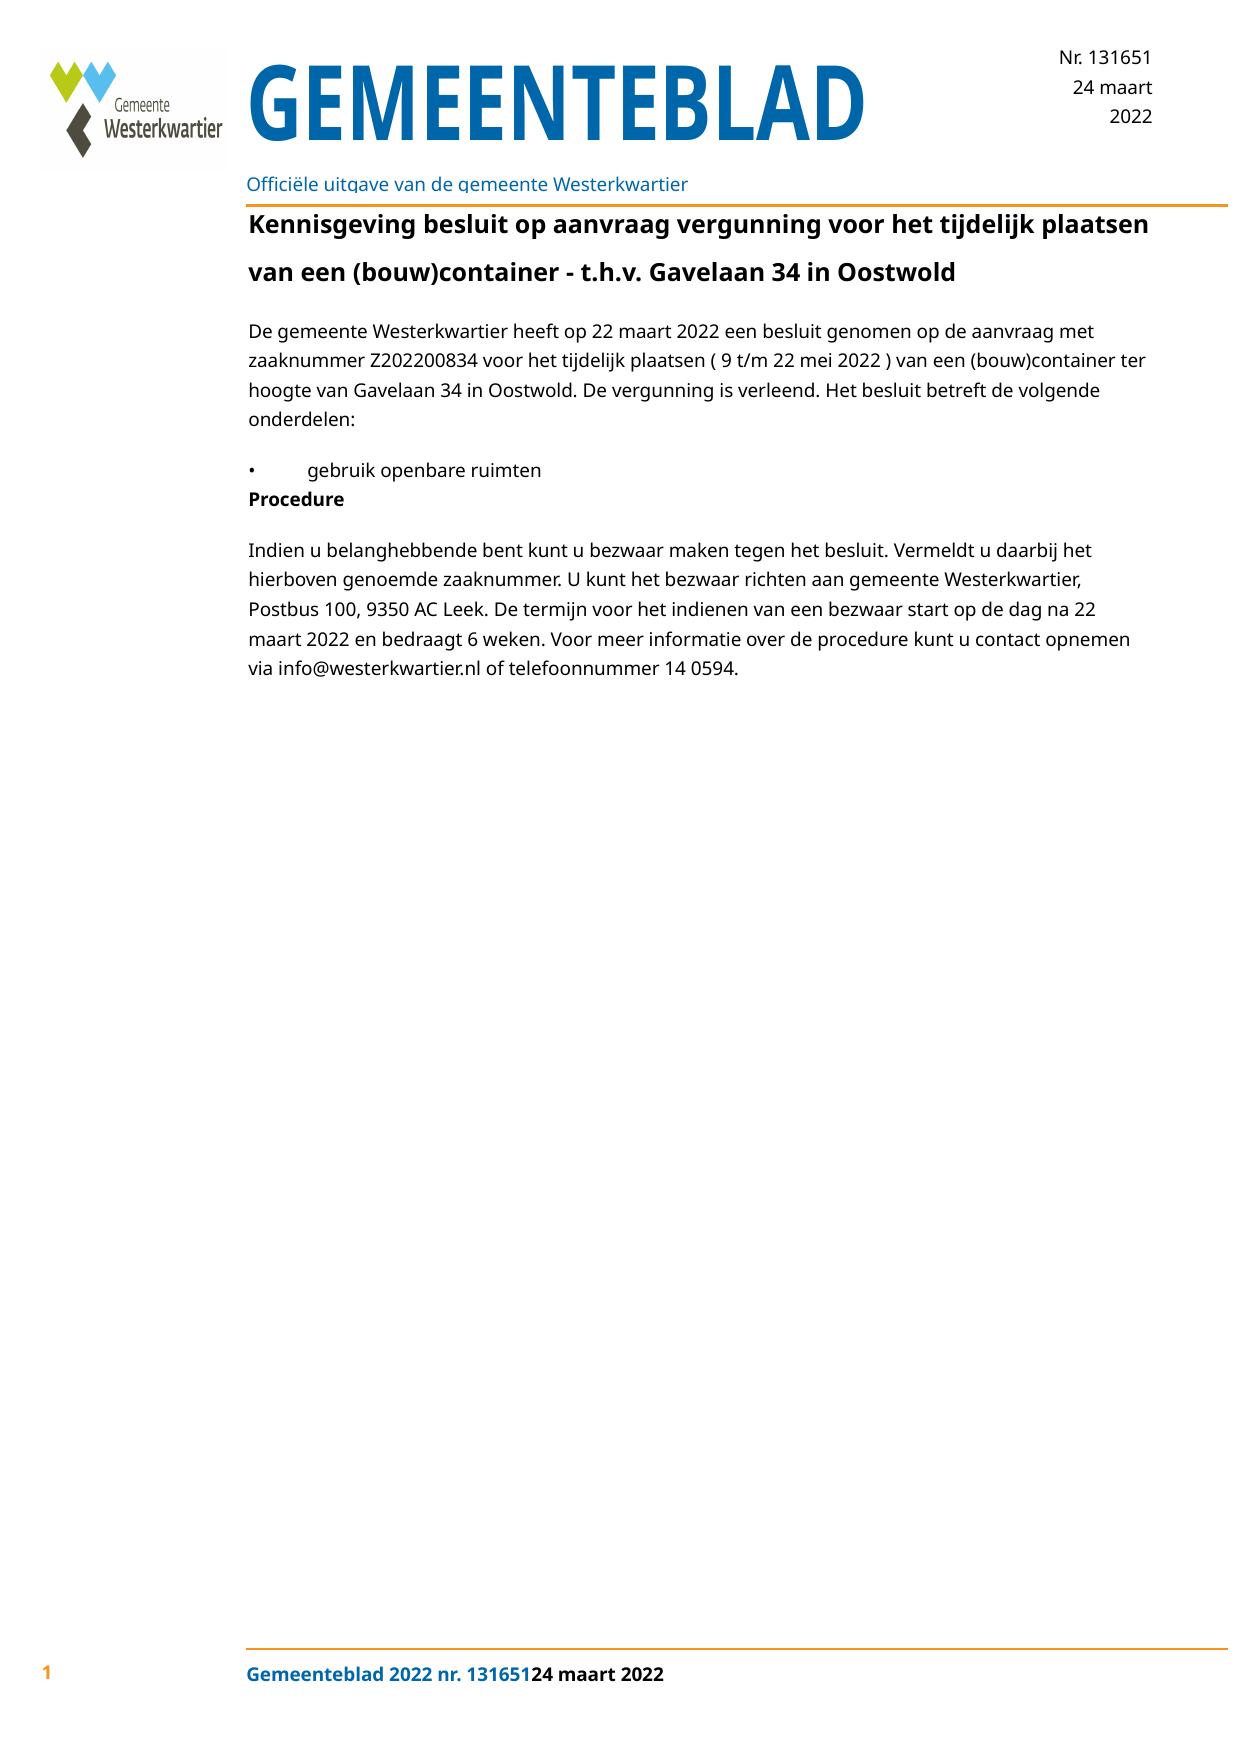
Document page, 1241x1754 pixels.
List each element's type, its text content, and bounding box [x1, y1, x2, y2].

text Procedure [248, 487, 1152, 512]
text De gemeente Westerkwartier heeft op 22 maart 2022 een besluit genomen op de aanvraag met zaaknummer Z202200834 voor het tijdelijk plaatsen ( 9 t/m 22 mei 2022 ) van een (bouw)container ter hoogte van Gavelaan 34 in Oostwold. De vergunning is verleend. Het besluit betreft de volgende onderdelen: [248, 318, 1152, 432]
text Kennisgeving besluit op aanvraag vergunning voor het tijdelijk plaatsen van een (bouw)container - t.h.v. Gavelaan 34 in Oostwold [248, 207, 1152, 288]
list gebruik openbare ruimten [248, 457, 1152, 483]
picture [41, 47, 231, 172]
text Indien u belanghebbende bent kunt u bezwaar maken tegen het besluit. Vermeldt u daarbij het hierboven genoemde zaaknummer. U kunt het bezwaar richten aan gemeente Westerkwartier, Postbus 100, 9350 AC Leek. De termijn voor het indienen van een bezwaar start op de dag na 22 maart 2022 en bedraagt 6 weken. Voor meer informatie over de procedure kunt u contact opnemen via info@westerkwartier.nl of telefoonnummer 14 0594. [248, 537, 1152, 681]
